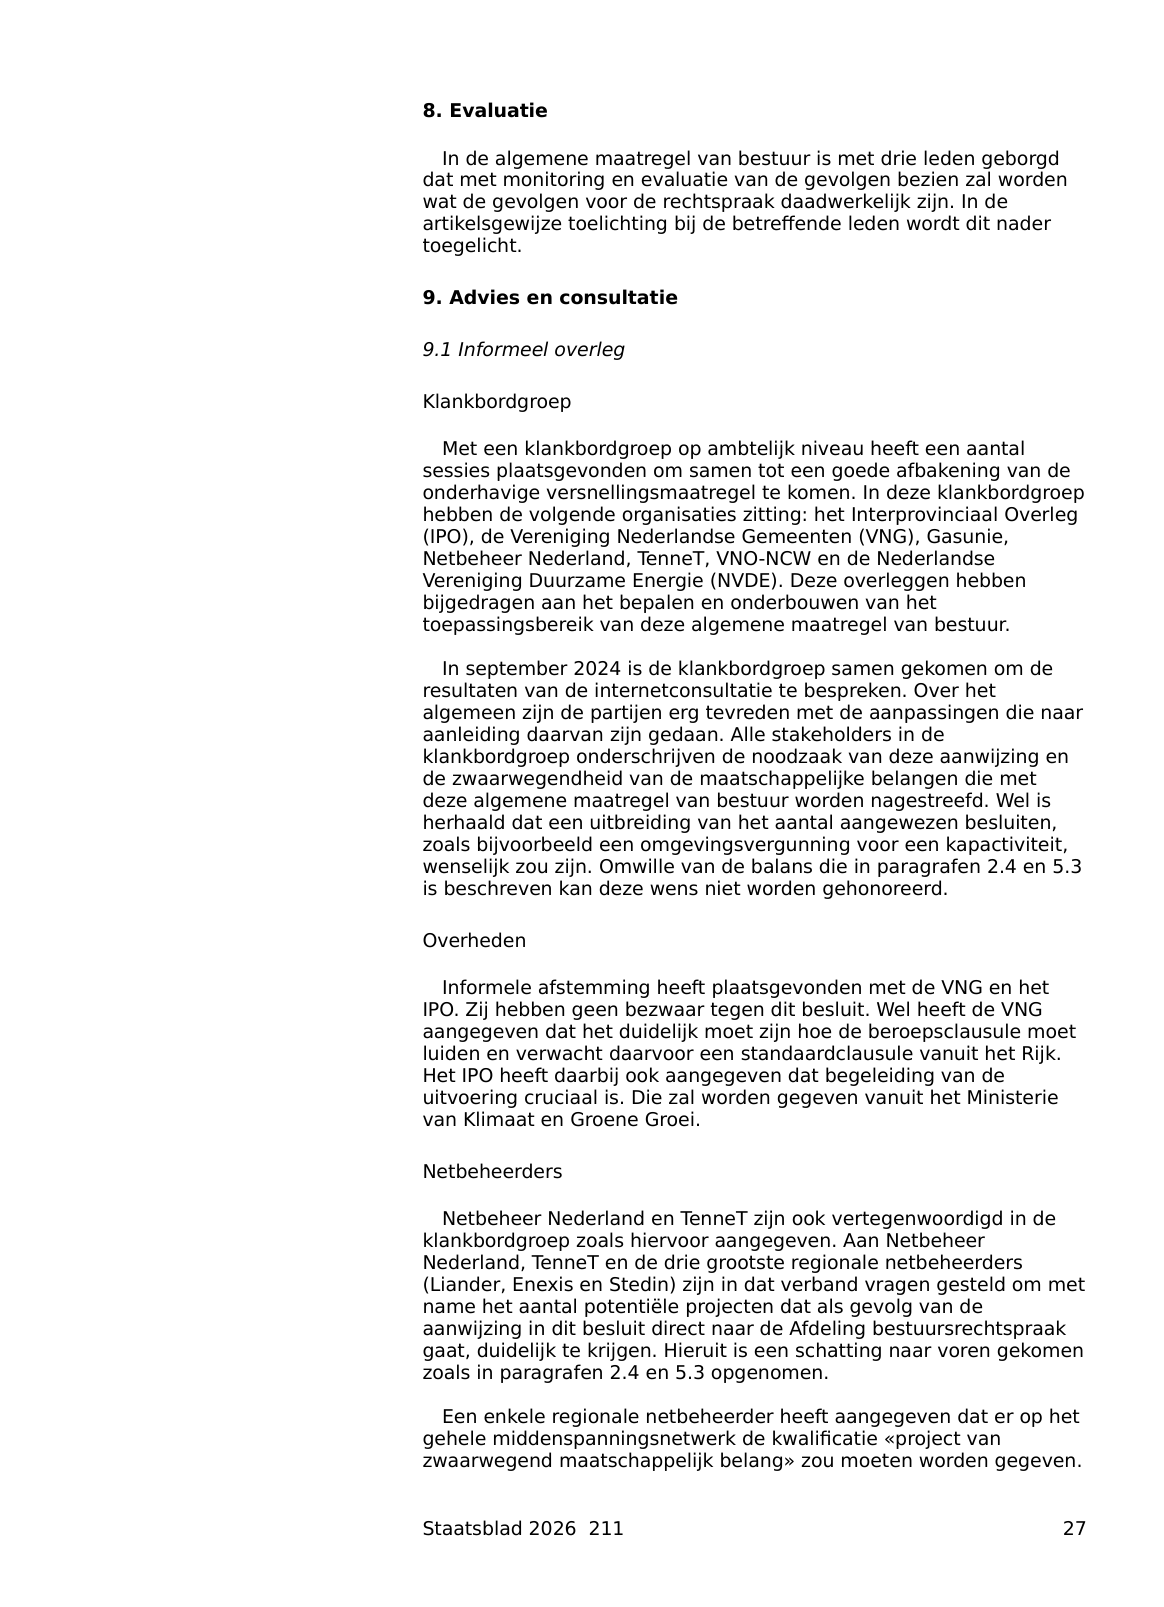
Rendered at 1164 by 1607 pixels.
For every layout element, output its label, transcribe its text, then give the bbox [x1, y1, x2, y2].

subtitle Netbeheerders [422, 1161, 1087, 1183]
text In de algemene maatregel van bestuur is met drie leden geborgd dat met monitoring en evaluatie van de gevolgen bezien zal worden wat de gevolgen voor de rechtspraak daadwerkelijk zijn. In de artikelsgewijze toelichting bij de betreffende leden wordt dit nader toegelicht. [422, 147, 1087, 257]
subtitle Overheden [422, 930, 1087, 952]
text Netbeheer Nederland en TenneT zijn ook vertegenwoordigd in de klankbordgroep zoals hiervoor aangegeven. Aan Netbeheer Nederland, TenneT en de drie grootste regionale netbeheerders (Liander, Enexis en Stedin) zijn in dat verband vragen gesteld om met name het aantal potentiële projecten dat als gevolg van de aanwijzing in dit besluit direct naar de Afdeling bestuursrechtspraak gaat, duidelijk te krijgen. Hieruit is een schatting naar voren gekomen zoals in paragrafen 2.4 en 5.3 opgenomen. [422, 1208, 1087, 1384]
subtitle Klankbordgroep [422, 391, 1087, 413]
subtitle 8. Evaluatie [422, 100, 1087, 122]
text Informele afstemming heeft plaatsgevonden met de VNG en het IPO. Zij hebben geen bezwaar tegen dit besluit. Wel heeft de VNG aangegeven dat het duidelijk moet zijn hoe de beroepsclausule moet luiden en verwacht daarvoor een standaardclausule vanuit het Rijk. Het IPO heeft daarbij ook aangegeven dat begeleiding van de uitvoering cruciaal is. Die zal worden gegeven vanuit het Ministerie van Klimaat en Groene Groei. [422, 977, 1087, 1131]
subtitle 9. Advies en consultatie [422, 287, 1087, 309]
text Met een klankbordgroep op ambtelijk niveau heeft een aantal sessies plaatsgevonden om samen tot een goede afbakening van de onderhavige versnellingsmaatregel te komen. In deze klankbordgroep hebben de volgende organisaties zitting: het Interprovinciaal Overleg (IPO), de Vereniging Nederlandse Gemeenten (VNG), Gasunie, Netbeheer Nederland, TenneT, VNO-NCW en de Nederlandse Vereniging Duurzame Energie (NVDE). Deze overleggen hebben bijgedragen aan het bepalen en onderbouwen van het toepassingsbereik van deze algemene maatregel van bestuur. [422, 438, 1087, 636]
text Een enkele regionale netbeheerder heeft aangegeven dat er op het gehele middenspanningsnetwerk de kwalificatie «project van zwaarwegend maatschappelijk belang» zou moeten worden gegeven. [422, 1406, 1087, 1472]
text In september 2024 is de klankbordgroep samen gekomen om de resultaten van de internetconsultatie te bespreken. Over het algemeen zijn de partijen erg tevreden met de aanpassingen die naar aanleiding daarvan zijn gedaan. Alle stakeholders in de klankbordgroep onderschrijven de noodzaak van deze aanwijzing en de zwaarwegendheid van de maatschappelijke belangen die met deze algemene maatregel van bestuur worden nagestreefd. Wel is herhaald dat een uitbreiding van het aantal aangewezen besluiten, zoals bijvoorbeeld een omgevingsvergunning voor een kapactiviteit, wenselijk zou zijn. Omwille van de balans die in paragrafen 2.4 en 5.3 is beschreven kan deze wens niet worden gehonoreerd. [422, 658, 1087, 900]
subtitle 9.1 Informeel overleg [422, 339, 1087, 361]
